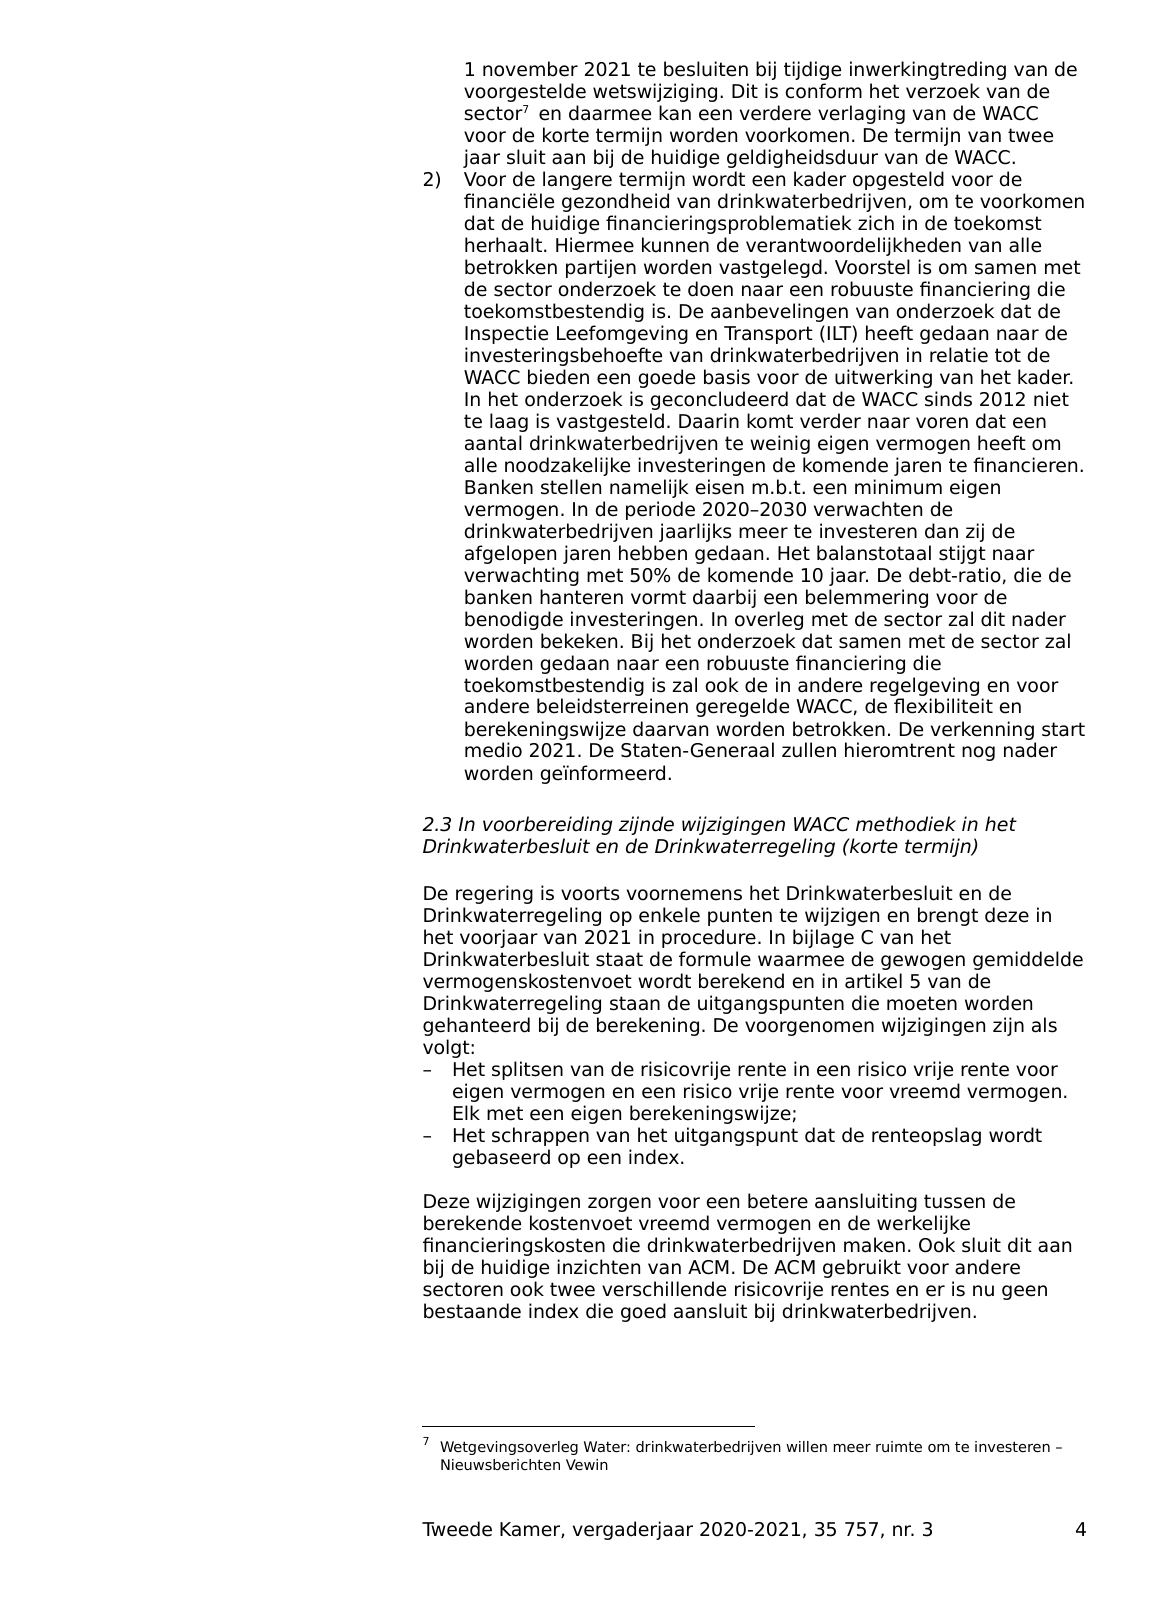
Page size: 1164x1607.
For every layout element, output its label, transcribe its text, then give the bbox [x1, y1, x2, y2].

text 2) Voor de langere termijn wordt een kader opgesteld voor de financiële gezondheid van drinkwaterbedrijven, om te voorkomen dat de huidige financieringsproblematiek zich in de toekomst herhaalt. Hiermee kunnen de verantwoordelijkheden van alle betrokken partijen worden vastgelegd. Voorstel is om samen met de sector onderzoek te doen naar een robuuste financiering die toekomstbestendig is. De aanbevelingen van onderzoek dat de Inspectie Leefomgeving en Transport (ILT) heeft gedaan naar de investeringsbehoefte van drinkwaterbedrijven in relatie tot de WACC bieden een goede basis voor de uitwerking van het kader. In het onderzoek is geconcludeerd dat de WACC sinds 2012 niet te laag is vastgesteld. Daarin komt verder naar voren dat een aantal drinkwaterbedrijven te weinig eigen vermogen heeft om alle noodzakelijke investeringen de komende jaren te financieren. Banken stellen namelijk eisen m.b.t. een minimum eigen vermogen. In de periode 2020–2030 verwachten de drinkwaterbedrijven jaarlijks meer te investeren dan zij de afgelopen jaren hebben gedaan. Het balanstotaal stijgt naar verwachting met 50% de komende 10 jaar. De debt-ratio, die de banken hanteren vormt daarbij een belemmering voor de benodigde investeringen. In overleg met de sector zal dit nader worden bekeken. Bij het onderzoek dat samen met de sector zal worden gedaan naar een robuuste financiering die toekomstbestendig is zal ook de in andere regelgeving en voor andere beleidsterreinen geregelde WACC, de flexibiliteit en berekeningswijze daarvan worden betrokken. De verkenning start medio 2021. De Staten-Generaal zullen hieromtrent nog nader worden geïnformeerd. [422, 169, 1087, 784]
text – Het splitsen van de risicovrije rente in een risico vrije rente voor eigen vermogen en een risico vrije rente voor vreemd vermogen. Elk met een eigen berekeningswijze; [422, 1059, 1087, 1125]
text Wetgevingsoverleg Water: drinkwaterbedrijven willen meer ruimte om te investeren – Nieuwsberichten Vewin [422, 1435, 1087, 1474]
text Deze wijzigingen zorgen voor een betere aansluiting tussen de berekende kostenvoet vreemd vermogen en de werkelijke financieringskosten die drinkwaterbedrijven maken. Ook sluit dit aan bij de huidige inzichten van ACM. De ACM gebruikt voor andere sectoren ook twee verschillende risicovrije rentes en er is nu geen bestaande index die goed aansluit bij drinkwaterbedrijven. [422, 1191, 1087, 1323]
text – Het schrappen van het uitgangspunt dat de renteopslag wordt gebaseerd op een index. [422, 1125, 1087, 1169]
subtitle 2.3 In voorbereiding zijnde wijzigingen WACC methodiek in het Drinkwaterbesluit en de Drinkwaterregeling (korte termijn) [422, 814, 1087, 858]
text 1 november 2021 te besluiten bij tijdige inwerkingtreding van de voorgestelde wetswijziging. Dit is conform het verzoek van de sector en daarmee kan een verdere verlaging van de WACC voor de korte termijn worden voorkomen. De termijn van twee jaar sluit aan bij de huidige geldigheidsduur van de WACC. [422, 59, 1087, 169]
text De regering is voorts voornemens het Drinkwaterbesluit en de Drinkwaterregeling op enkele punten te wijzigen en brengt deze in het voorjaar van 2021 in procedure. In bijlage C van het Drinkwaterbesluit staat de formule waarmee de gewogen gemiddelde vermogenskostenvoet wordt berekend en in artikel 5 van de Drinkwaterregeling staan de uitgangspunten die moeten worden gehanteerd bij de berekening. De voorgenomen wijzigingen zijn als volgt: [422, 883, 1087, 1059]
